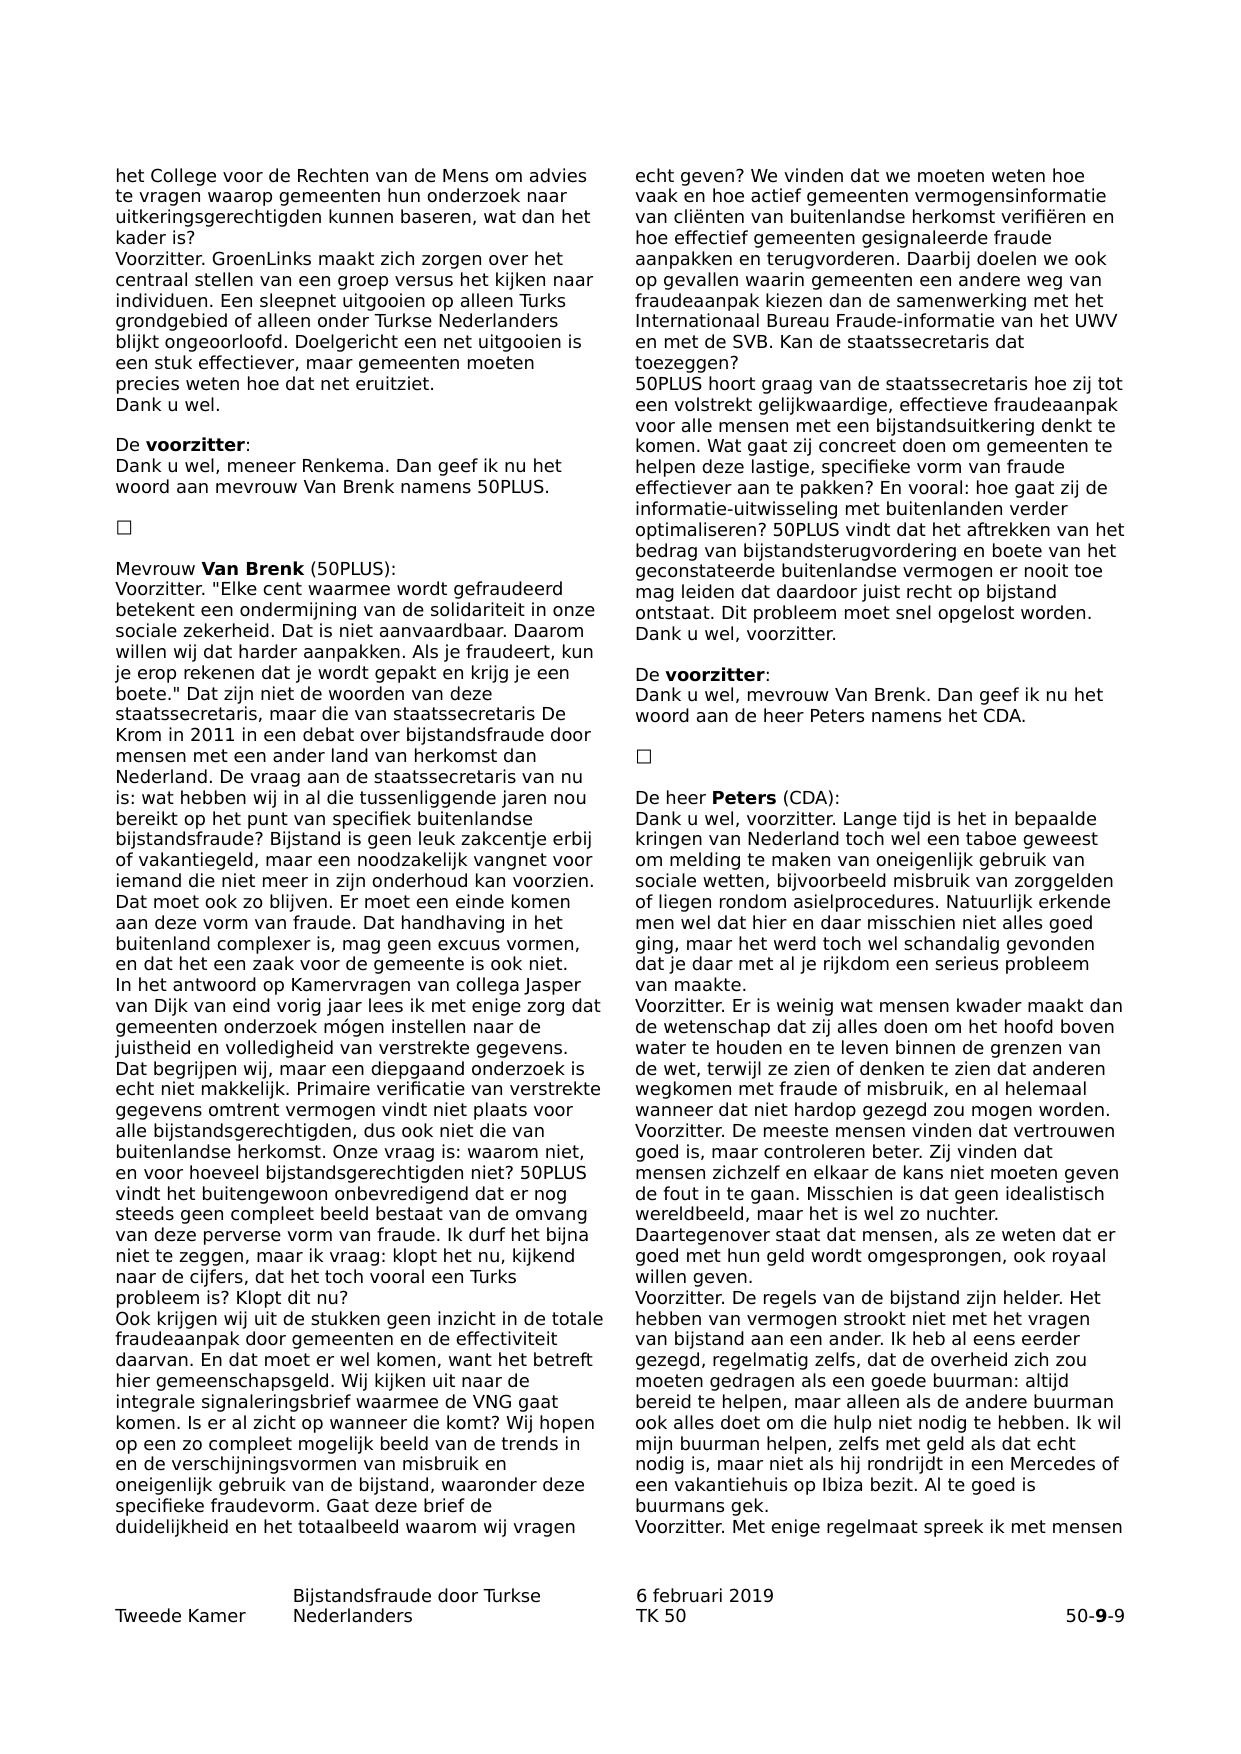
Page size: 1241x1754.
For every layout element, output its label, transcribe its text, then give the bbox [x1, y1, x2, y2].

text Voorzitter. Met enige regelmaat spreek ik met mensen [635, 1517, 1125, 1537]
text Dank u wel. [115, 394, 605, 415]
text Dank u wel, voorzitter. Lange tijd is het in bepaalde kringen van Nederland toch wel een taboe geweest om melding te maken van oneigenlijk gebruik van sociale wetten, bijvoorbeeld misbruik van zorggelden of liegen rondom asielprocedures. Natuurlijk erkende men wel dat hier en daar misschien niet alles goed ging, maar het werd toch wel schandalig gevonden dat je daar met al je rijkdom een serieus probleem van maakte. [635, 808, 1125, 996]
text De heer Peters (CDA): [635, 788, 1125, 808]
text Dank u wel, mevrouw Van Brenk. Dan geef ik nu het woord aan de heer Peters namens het CDA. [635, 685, 1125, 727]
text Ook krijgen wij uit de stukken geen inzicht in de totale fraudeaanpak door gemeenten en de effectiviteit daarvan. En dat moet er wel komen, want het betreft hier gemeenschapsgeld. Wij kijken uit naar de integrale signaleringsbrief waarmee de VNG gaat komen. Is er al zicht op wanneer die komt? Wij hopen op een zo compleet mogelijk beeld van de trends in en de verschijningsvormen van misbruik en oneigenlijk gebruik van de bijstand, waaronder deze specifieke fraudevorm. Gaat deze brief de duidelijkheid en het totaalbeeld waarom wij vragen [115, 1308, 605, 1537]
text ⬜ [115, 518, 605, 538]
text Voorzitter. GroenLinks maakt zich zorgen over het centraal stellen van een groep versus het kijken naar individuen. Een sleepnet uitgooien op alleen Turks grondgebied of alleen onder Turkse Nederlanders blijkt ongeoorloofd. Doelgericht een net uitgooien is een stuk effectiever, maar gemeenten moeten precies weten hoe dat net eruitziet. [115, 249, 605, 394]
text De voorzitter: [635, 664, 1125, 685]
text Dank u wel, meneer Renkema. Dan geef ik nu het woord aan mevrouw Van Brenk namens 50PLUS. [115, 456, 605, 498]
text 50PLUS hoort graag van de staatssecretaris hoe zij tot een volstrekt gelijkwaardige, effectieve fraudeaanpak voor alle mensen met een bijstandsuitkering denkt te komen. Wat gaat zij concreet doen om gemeenten te helpen deze lastige, specifieke vorm van fraude effectiever aan te pakken? En vooral: hoe gaat zij de informatie-uitwisseling met buitenlanden verder optimaliseren? 50PLUS vindt dat het aftrekken van het bedrag van bijstandsterugvordering en boete van het geconstateerde buitenlandse vermogen er nooit toe mag leiden dat daardoor juist recht op bijstand ontstaat. Dit probleem moet snel opgelost worden. [635, 374, 1125, 624]
text In het antwoord op Kamervragen van collega Jasper van Dijk van eind vorig jaar lees ik met enige zorg dat gemeenten onderzoek mógen instellen naar de juistheid en volledigheid van verstrekte gegevens. Dat begrijpen wij, maar een diepgaand onderzoek is echt niet makkelijk. Primaire verificatie van verstrekte gegevens omtrent vermogen vindt niet plaats voor alle bijstandsgerechtigden, dus ook niet die van buitenlandse herkomst. Onze vraag is: waarom niet, en voor hoeveel bijstandsgerechtigden niet? 50PLUS vindt het buitengewoon onbevredigend dat er nog steeds geen compleet beeld bestaat van de omvang van deze perverse vorm van fraude. Ik durf het bijna niet te zeggen, maar ik vraag: klopt het nu, kijkend naar de cijfers, dat het toch vooral een Turks probleem is? Klopt dit nu? [115, 975, 605, 1308]
text Voorzitter. De meeste mensen vinden dat vertrouwen goed is, maar controleren beter. Zij vinden dat mensen zichzelf en elkaar de kans niet moeten geven de fout in te gaan. Misschien is dat geen idealistisch wereldbeeld, maar het is wel zo nuchter. Daartegenover staat dat mensen, als ze weten dat er goed met hun geld wordt omgesprongen, ook royaal willen geven. [635, 1121, 1125, 1287]
text echt geven? We vinden dat we moeten weten hoe vaak en hoe actief gemeenten vermogensinformatie van cliënten van buitenlandse herkomst verifiëren en hoe effectief gemeenten gesignaleerde fraude aanpakken en terugvorderen. Daarbij doelen we ook op gevallen waarin gemeenten een andere weg van fraudeaanpak kiezen dan de samenwerking met het Internationaal Bureau Fraude-informatie van het UWV en met de SVB. Kan de staatssecretaris dat toezeggen? [635, 165, 1125, 374]
text Voorzitter. "Elke cent waarmee wordt gefraudeerd betekent een ondermijning van de solidariteit in onze sociale zekerheid. Dat is niet aanvaardbaar. Daarom willen wij dat harder aanpakken. Als je fraudeert, kun je erop rekenen dat je wordt gepakt en krijg je een boete." Dat zijn niet de woorden van deze staatssecretaris, maar die van staatssecretaris De Krom in 2011 in een debat over bijstandsfraude door mensen met een ander land van herkomst dan Nederland. De vraag aan de staatssecretaris van nu is: wat hebben wij in al die tussenliggende jaren nou bereikt op het punt van specifiek buitenlandse bijstandsfraude? Bijstand is geen leuk zakcentje erbij of vakantiegeld, maar een noodzakelijk vangnet voor iemand die niet meer in zijn onderhoud kan voorzien. Dat moet ook zo blijven. Er moet een einde komen aan deze vorm van fraude. Dat handhaving in het buitenland complexer is, mag geen excuus vormen, en dat het een zaak voor de gemeente is ook niet. [115, 579, 605, 975]
text Dank u wel, voorzitter. [635, 624, 1125, 644]
text Voorzitter. De regels van de bijstand zijn helder. Het hebben van vermogen strookt niet met het vragen van bijstand aan een ander. Ik heb al eens eerder gezegd, regelmatig zelfs, dat de overheid zich zou moeten gedragen als een goede buurman: altijd bereid te helpen, maar alleen als de andere buurman ook alles doet om die hulp niet nodig te hebben. Ik wil mijn buurman helpen, zelfs met geld als dat echt nodig is, maar niet als hij rondrijdt in een Mercedes of een vakantiehuis op Ibiza bezit. Al te goed is buurmans gek. [635, 1287, 1125, 1517]
text ⬜ [635, 747, 1125, 768]
text het College voor de Rechten van de Mens om advies te vragen waarop gemeenten hun onderzoek naar uitkeringsgerechtigden kunnen baseren, wat dan het kader is? [115, 165, 605, 249]
text Voorzitter. Er is weinig wat mensen kwader maakt dan de wetenschap dat zij alles doen om het hoofd boven water te houden en te leven binnen de grenzen van de wet, terwijl ze zien of denken te zien dat anderen wegkomen met fraude of misbruik, en al helemaal wanneer dat niet hardop gezegd zou mogen worden. [635, 996, 1125, 1121]
text Mevrouw Van Brenk (50PLUS): [115, 558, 605, 579]
text De voorzitter: [115, 435, 605, 456]
